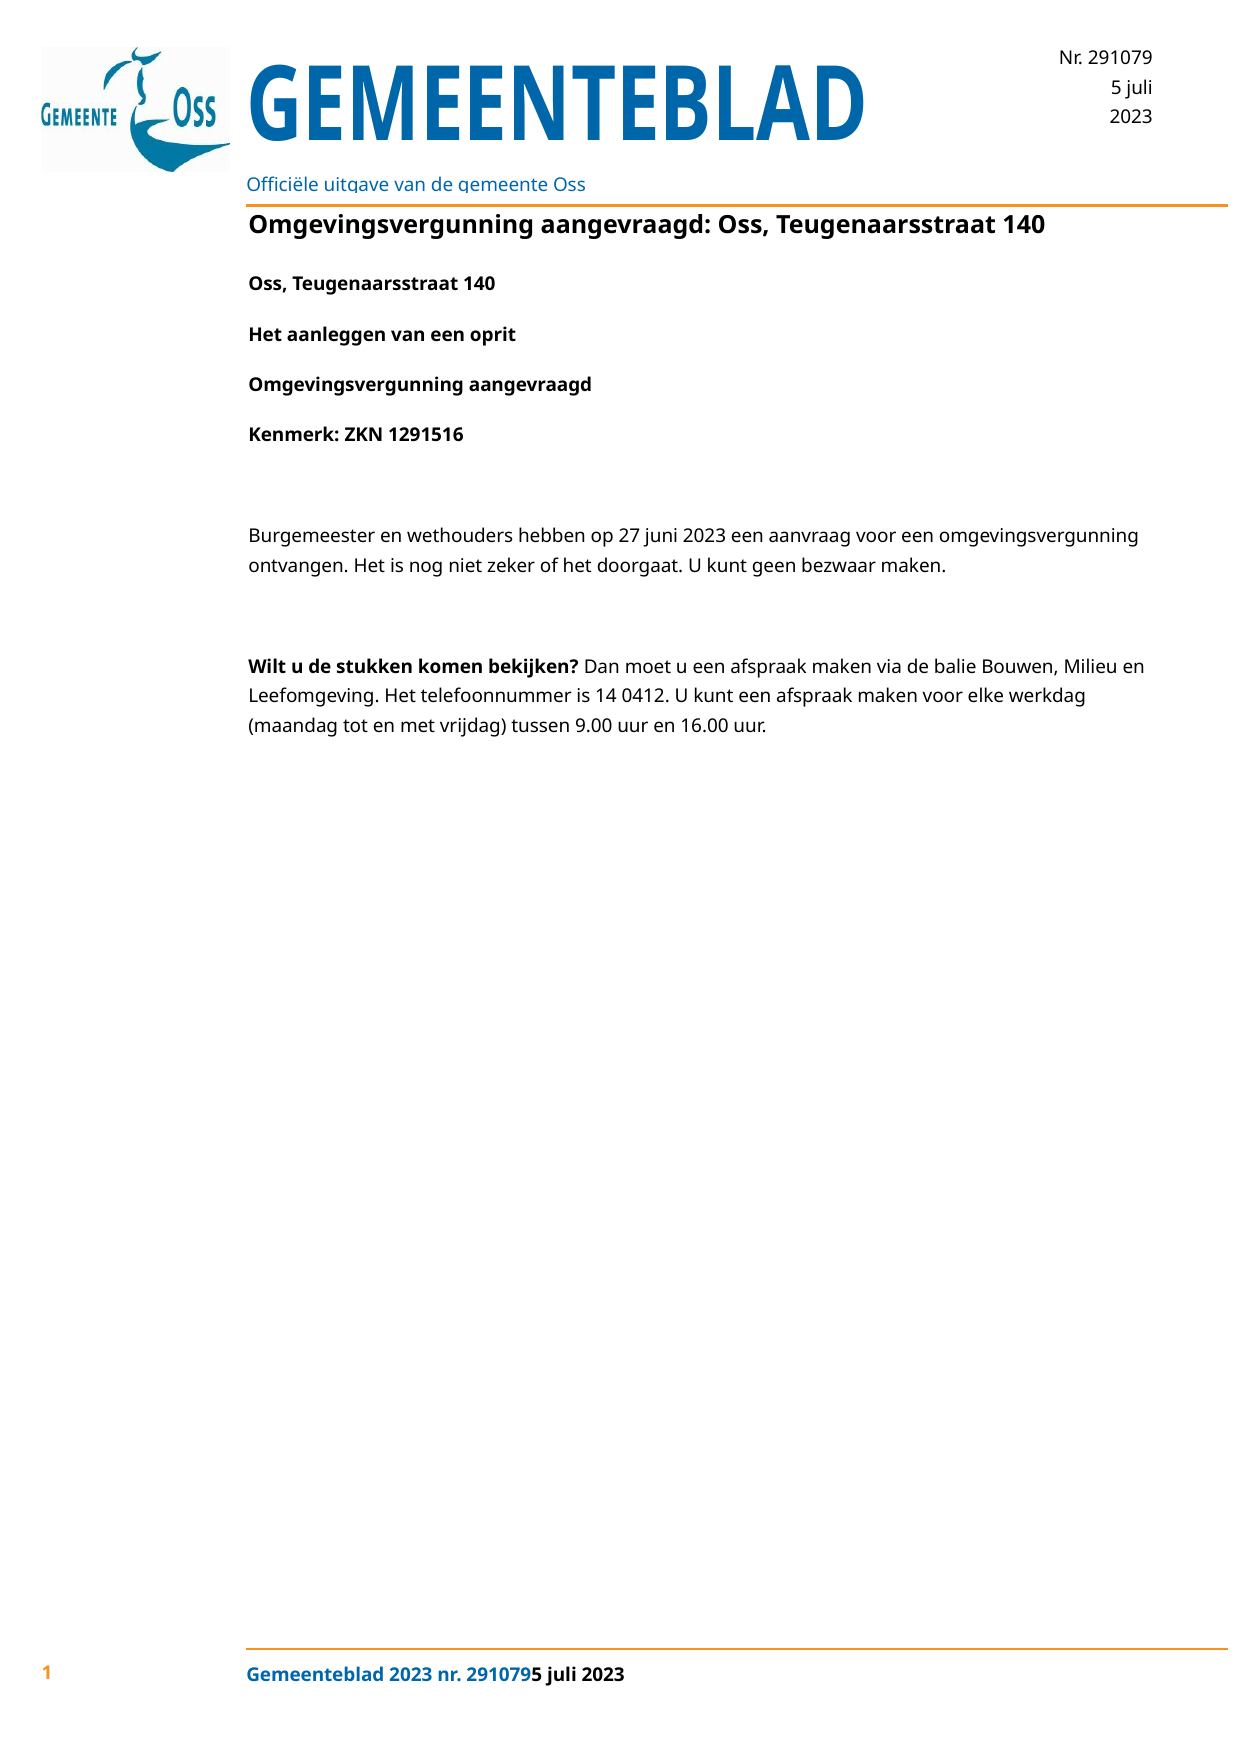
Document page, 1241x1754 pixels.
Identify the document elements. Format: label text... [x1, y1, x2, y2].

text Kenmerk: ZKN 1291516 [248, 422, 1152, 447]
picture [41, 47, 231, 172]
text Wilt u de stukken komen bekijken? Dan moet u een afspraak maken via de balie Bouwen, Milieu en Leefomgeving. Het telefoonnummer is 14 0412. U kunt een afspraak maken voor elke werkdag (maandag tot en met vrijdag) tussen 9.00 uur en 16.00 uur. [248, 653, 1152, 738]
text Oss, Teugenaarsstraat 140 [248, 270, 1152, 296]
text Het aanleggen van een oprit [248, 321, 1152, 346]
text Omgevingsvergunning aangevraagd [248, 371, 1152, 397]
text Omgevingsvergunning aangevraagd: Oss, Teugenaarsstraat 140 [248, 207, 1152, 241]
text Burgemeester en wethouders hebben op 27 juni 2023 een aanvraag voor een omgevingsvergunning ontvangen. Het is nog niet zeker of het doorgaat. U kunt geen bezwaar maken. [248, 522, 1152, 578]
